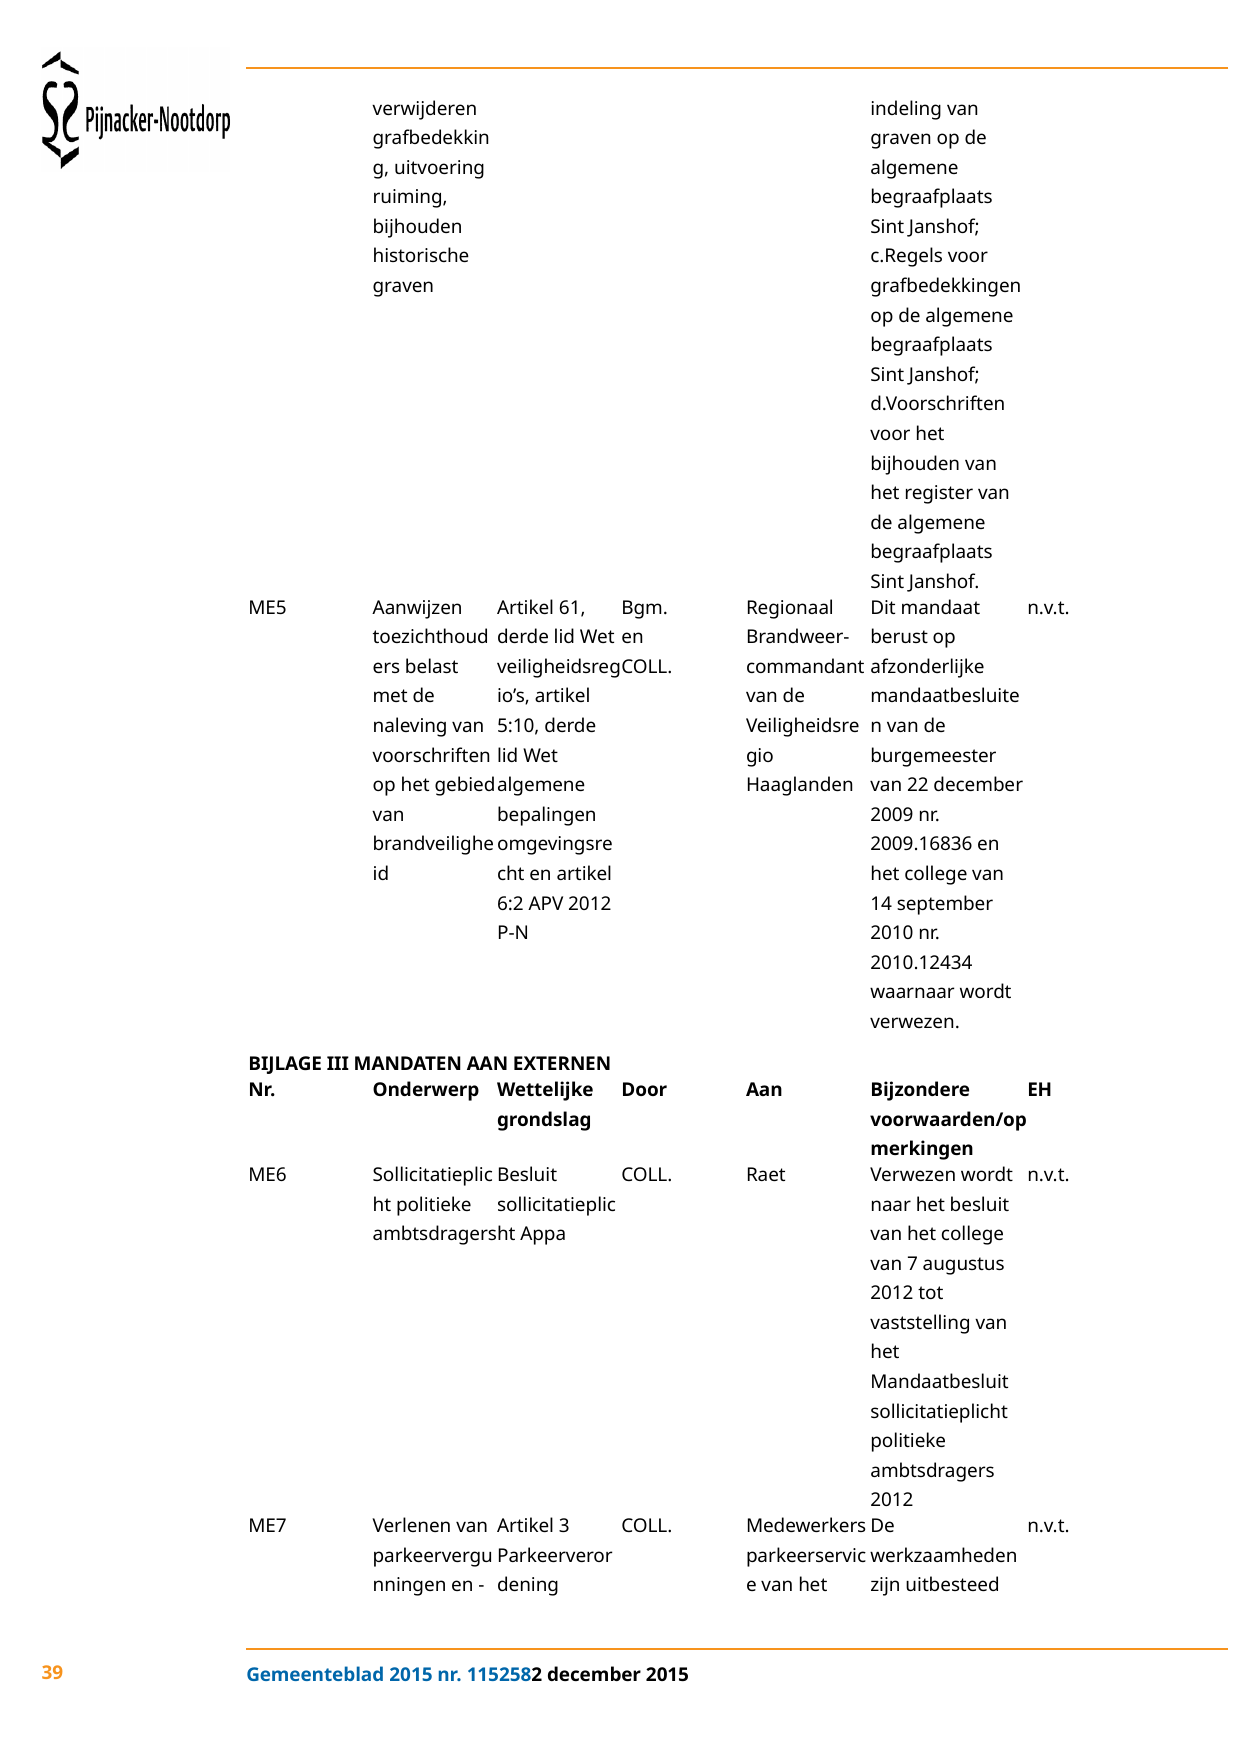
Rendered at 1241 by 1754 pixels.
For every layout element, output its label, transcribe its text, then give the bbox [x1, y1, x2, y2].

table_header EH [1027, 1076, 1152, 1161]
table_cell [248, 95, 372, 594]
table_cell Medewerkers parkeerservice van het [746, 1513, 870, 1597]
table_cell ME7 [248, 1513, 372, 1597]
table_cell Besluit sollicitatieplicht Appa [497, 1161, 621, 1512]
table_cell Artikel 3 Parkeerverordening [497, 1513, 621, 1597]
table_cell COLL. [621, 1513, 746, 1597]
picture [41, 47, 231, 172]
table_cell n.v.t. [1027, 594, 1152, 1034]
table_cell De werkzaamheden zijn uitbesteed [870, 1513, 1027, 1597]
table_cell verwijderen grafbedekking, uitvoering ruiming, bijhouden historische graven [373, 95, 497, 594]
table_cell Artikel 61, derde lid Wet veiligheidsregio’s, artikel 5:10, derde lid Wet algemene bepalingen omgevingsrecht en artikel 6:2 APV 2012 P-N [497, 594, 621, 1034]
table_cell Sollicitatieplicht politieke ambtsdragers [373, 1161, 497, 1512]
table_cell [621, 95, 746, 594]
table_cell Dit mandaat berust op afzonderlijke mandaatbesluiten van de burgemeester van 22 december 2009 nr. 2009.16836 en het college van 14 september 2010 nr. 2010.12434 waarnaar wordt verwezen. [870, 594, 1027, 1034]
table_header Nr. [248, 1076, 372, 1161]
table_cell Aanwijzen toezichthouders belast met de naleving van voorschriften op het gebied van brandveiligheid [373, 594, 497, 1034]
table_cell ME6 [248, 1161, 372, 1512]
table_cell ME5 [248, 594, 372, 1034]
table_cell [746, 95, 870, 594]
table_cell [1027, 95, 1152, 594]
table_cell Bgm. en COLL. [621, 594, 746, 1034]
table_header Aan [746, 1076, 870, 1161]
table_cell Raet [746, 1161, 870, 1512]
table_header Door [621, 1076, 746, 1161]
table_cell [497, 95, 621, 594]
table_cell Regionaal Brandweer-commandant van de Veiligheidsregio Haaglanden [746, 594, 870, 1034]
table_header Bijzondere voorwaarden/opmerkingen [870, 1076, 1027, 1161]
table_cell COLL. [621, 1161, 746, 1512]
table_cell n.v.t. [1027, 1161, 1152, 1512]
table_cell indeling van graven op de algemene begraafplaats Sint Janshof; c.Regels voor grafbedekkingen op de algemene begraafplaats Sint Janshof; d.Voorschriften voor het bijhouden van het register van de algemene begraafplaats Sint Janshof. [870, 95, 1027, 594]
table_header Onderwerp [373, 1076, 497, 1161]
table_cell n.v.t. [1027, 1513, 1152, 1597]
table_cell Verlenen van parkeervergunningen en [373, 1513, 497, 1597]
text BIJLAGE III MANDATEN AAN EXTERNEN [248, 1051, 1152, 1076]
table_header Wettelijke grondslag [497, 1076, 621, 1161]
table_cell Verwezen wordt naar het besluit van het college van 7 augustus 2012 tot vaststelling van het Mandaatbesluit sollicitatieplicht politieke ambtsdragers 2012 [870, 1161, 1027, 1512]
